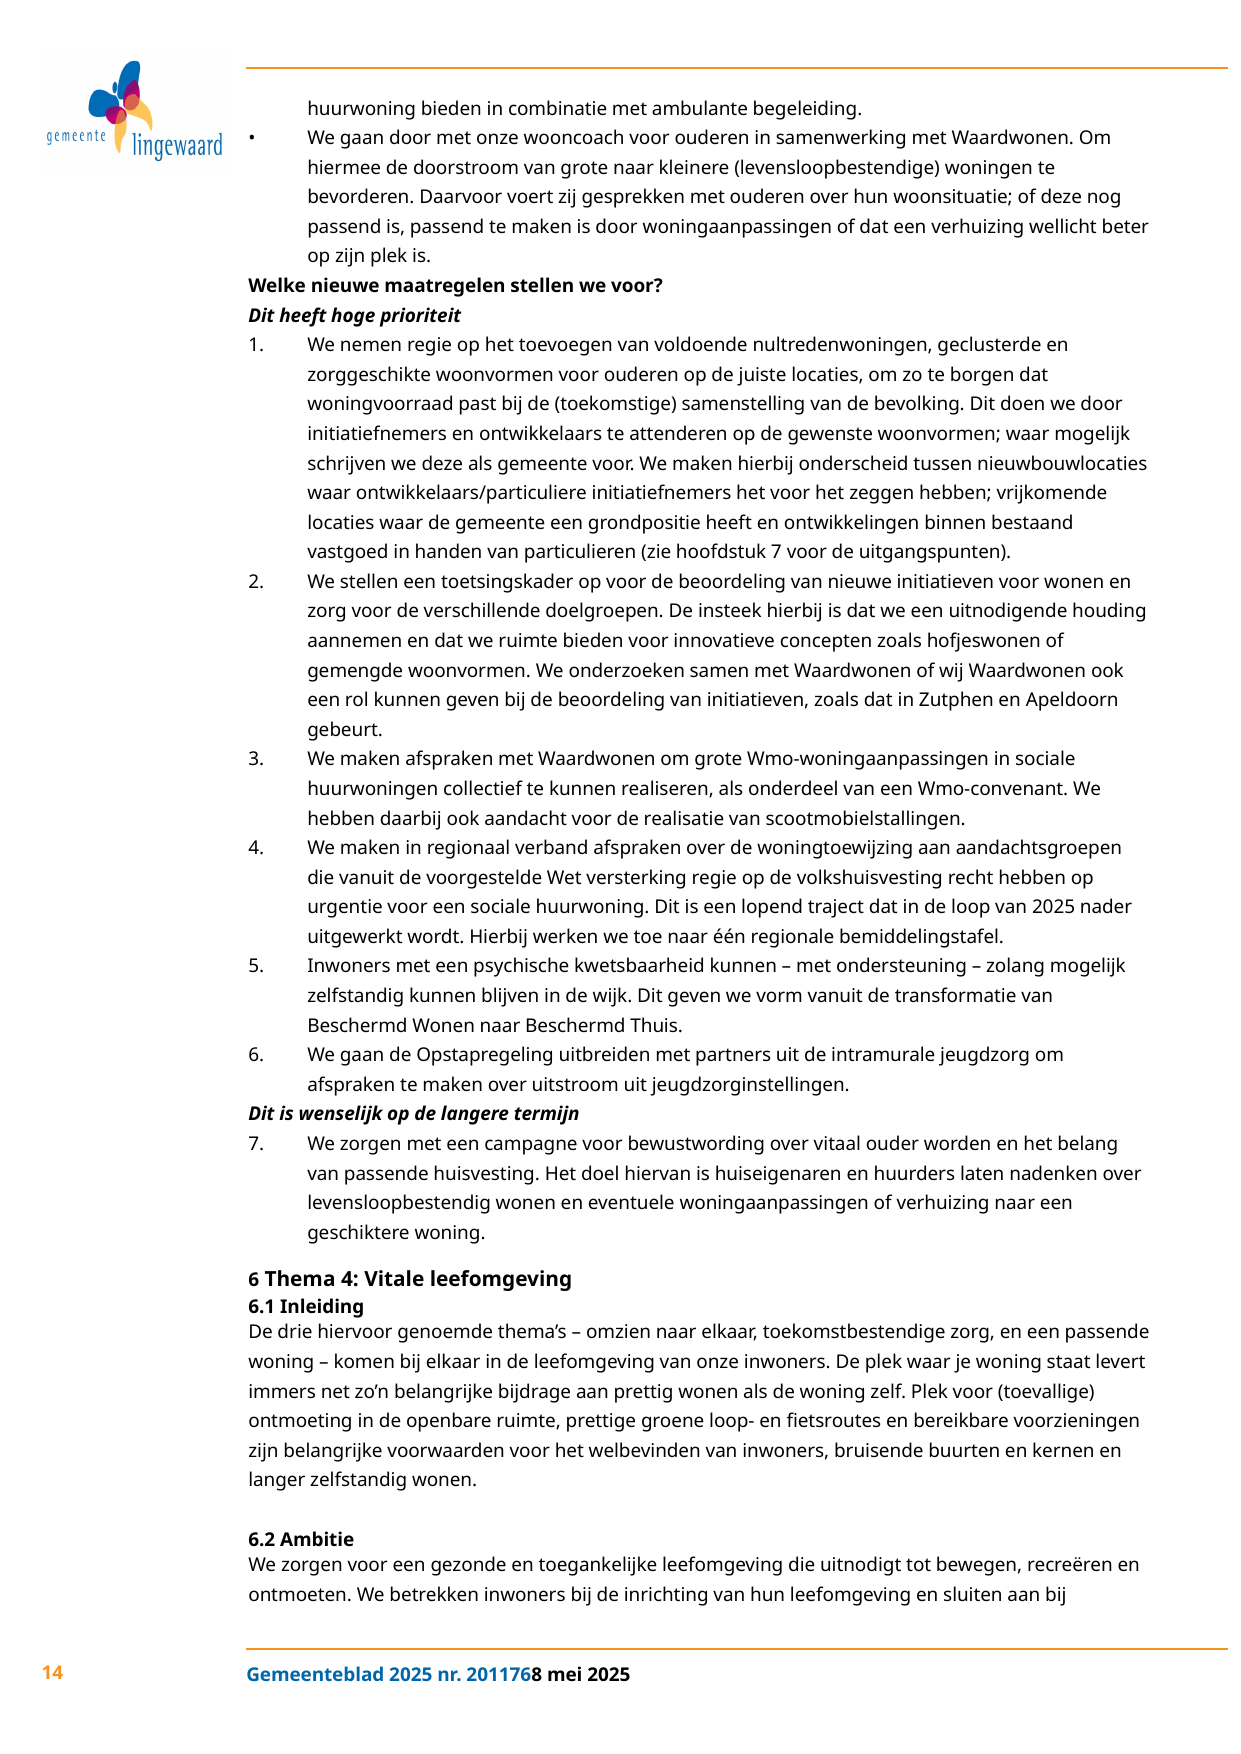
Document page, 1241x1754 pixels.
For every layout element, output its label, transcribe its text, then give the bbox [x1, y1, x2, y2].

list We maken afspraken met Waardwonen om grote Wmo-woningaanpassingen in sociale huurwoningen collectief te kunnen realiseren, als onderdeel van een Wmo-convenant. We hebben daarbij ook aandacht voor de realisatie van scootmobielstallingen. [248, 746, 1152, 831]
text Dit is wenselijk op de langere termijn [248, 1101, 1152, 1126]
text 6.2 Ambitie [248, 1526, 1152, 1552]
text 6.1 Inleiding [248, 1293, 1152, 1319]
list huurwoning bieden in combinatie met ambulante begeleiding. [248, 95, 1152, 121]
text Dit heeft hoge prioriteit [248, 302, 1152, 328]
table_header We zorgen voor een gezonde en toegankelijke leefomgeving die uitnodigt tot bewegen, recreëren en ontmoeten. We betrekken inwoners bij de inrichting van hun leefomgeving en sluiten aan bij [248, 1552, 1152, 1607]
text 6 Thema 4: Vitale leefomgeving [248, 1264, 1152, 1293]
list We gaan de Opstapregeling uitbreiden met partners uit de intramurale jeugdzorg om afspraken te maken over uitstroom uit jeugdzorginstellingen. [248, 1041, 1152, 1097]
list We gaan door met onze wooncoach voor ouderen in samenwerking met Waardwonen. Om hiermee de doorstroom van grote naar kleinere (levensloopbestendige) woningen te bevorderen. Daarvoor voert zij gesprekken met ouderen over hun woonsituatie; of deze nog passend is, passend te maken is door woningaanpassingen of dat een verhuizing wellicht beter op zijn plek is. [248, 124, 1152, 268]
list Inwoners met een psychische kwetsbaarheid kunnen – met ondersteuning – zolang mogelijk zelfstandig kunnen blijven in de wijk. Dit geven we vorm vanuit de transformatie van Beschermd Wonen naar Beschermd Thuis. [248, 953, 1152, 1038]
list We maken in regionaal verband afspraken over de woningtoewijzing aan aandachtsgroepen die vanuit de voorgestelde Wet versterking regie op de volkshuisvesting recht hebben op urgentie voor een sociale huurwoning. Dit is een lopend traject dat in de loop van 2025 nader uitgewerkt wordt. Hierbij werken we toe naar één regionale bemiddelingstafel. [248, 834, 1152, 949]
list We stellen een toetsingskader op voor de beoordeling van nieuwe initiatieven voor wonen en zorg voor de verschillende doelgroepen. De insteek hierbij is dat we een uitnodigende houding aannemen en dat we ruimte bieden voor innovatieve concepten zoals hofjeswonen of gemengde woonvormen. We onderzoeken samen met Waardwonen of wij Waardwonen ook een rol kunnen geven bij de beoordeling van initiatieven, zoals dat in Zutphen en Apeldoorn gebeurt. [248, 568, 1152, 742]
text De drie hiervoor genoemde thema’s – omzien naar elkaar, toekomstbestendige zorg, en een passende woning – komen bij elkaar in de leefomgeving van onze inwoners. De plek waar je woning staat levert immers net zo’n belangrijke bijdrage aan prettig wonen als de woning zelf. Plek voor (toevallige) ontmoeting in de openbare ruimte, prettige groene loop- en fietsroutes en bereikbare voorzieningen zijn belangrijke voorwaarden voor het welbevinden van inwoners, bruisende buurten en kernen en langer zelfstandig wonen. [248, 1319, 1152, 1492]
list We nemen regie op het toevoegen van voldoende nultredenwoningen, geclusterde en zorggeschikte woonvormen voor ouderen op de juiste locaties, om zo te borgen dat woningvoorraad past bij de (toekomstige) samenstelling van de bevolking. Dit doen we door initiatiefnemers en ontwikkelaars te attenderen op de gewenste woonvormen; waar mogelijk schrijven we deze als gemeente voor. We maken hierbij onderscheid tussen nieuwbouwlocaties waar ontwikkelaars/particuliere initiatiefnemers het voor het zeggen hebben; vrijkomende locaties waar de gemeente een grondpositie heeft en ontwikkelingen binnen bestaand vastgoed in handen van particulieren (zie hoofdstuk 7 voor de uitgangspunten). [248, 331, 1152, 564]
list We zorgen met een campagne voor bewustwording over vitaal ouder worden en het belang van passende huisvesting. Het doel hiervan is huiseigenaren en huurders laten nadenken over levensloopbestendig wonen en eventuele woningaanpassingen of verhuizing naar een geschiktere woning. [248, 1130, 1152, 1245]
picture [41, 47, 231, 172]
text Welke nieuwe maatregelen stellen we voor? [248, 272, 1152, 298]
